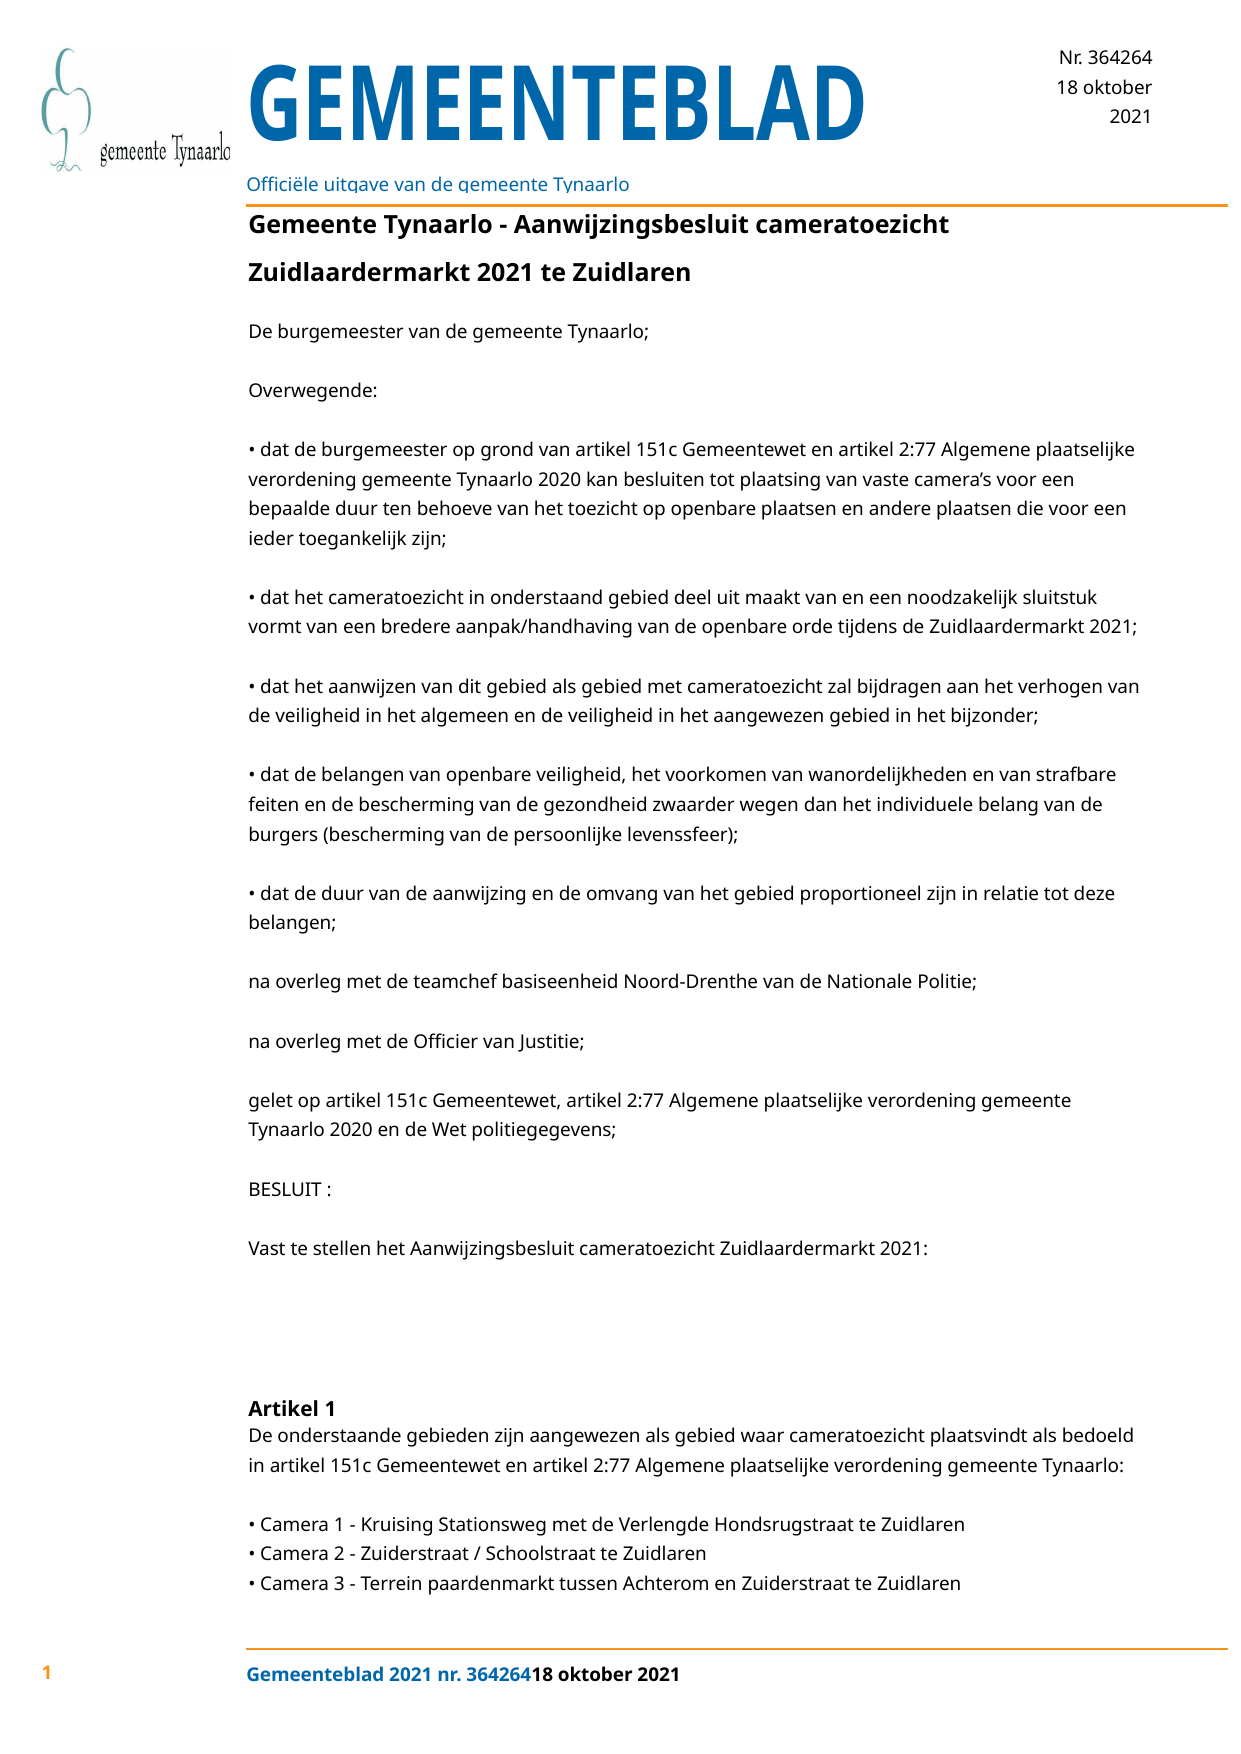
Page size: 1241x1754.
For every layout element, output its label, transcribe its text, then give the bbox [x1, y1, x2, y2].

text • dat de burgemeester op grond van artikel 151c Gemeentewet en artikel 2:77 Algemene plaatselijke verordening gemeente Tynaarlo 2020 kan besluiten tot plaatsing van vaste camera’s voor een bepaalde duur ten behoeve van het toezicht op openbare plaatsen en andere plaatsen die voor een ieder toegankelijk zijn; [248, 436, 1152, 551]
picture [41, 47, 231, 172]
text • dat het aanwijzen van dit gebied als gebied met cameratoezicht zal bijdragen aan het verhogen van de veiligheid in het algemeen en de veiligheid in het aangewezen gebied in het bijzonder; [248, 673, 1152, 728]
text Overwegende: [248, 377, 1152, 403]
text gelet op artikel 151c Gemeentewet, artikel 2:77 Algemene plaatselijke verordening gemeente Tynaarlo 2020 en de Wet politiegegevens; [248, 1087, 1152, 1142]
text na overleg met de teamchef basiseenheid Noord-Drenthe van de Nationale Politie; [248, 969, 1152, 994]
text Gemeente Tynaarlo - Aanwijzingsbesluit cameratoezicht Zuidlaardermarkt 2021 te Zuidlaren [248, 207, 1152, 288]
text • dat de belangen van openbare veiligheid, het voorkomen van wanordelijkheden en van strafbare feiten en de bescherming van de gezondheid zwaarder wegen dan het individuele belang van de burgers (bescherming van de persoonlijke levenssfeer); [248, 762, 1152, 847]
text Vast te stellen het Aanwijzingsbesluit cameratoezicht Zuidlaardermarkt 2021: [248, 1235, 1152, 1261]
text Artikel 1 [248, 1394, 1152, 1422]
text • Camera 3 - Terrein paardenmarkt tussen Achterom en Zuiderstraat te Zuidlaren [248, 1570, 1152, 1596]
text De onderstaande gebieden zijn aangewezen als gebied waar cameratoezicht plaatsvindt als bedoeld in artikel 151c Gemeentewet en artikel 2:77 Algemene plaatselijke verordening gemeente Tynaarlo: [248, 1422, 1152, 1478]
text • Camera 1 - Kruising Stationsweg met de Verlengde Hondsrugstraat te Zuidlaren [248, 1511, 1152, 1537]
text • Camera 2 - Zuiderstraat / Schoolstraat te Zuidlaren [248, 1541, 1152, 1566]
text • dat het cameratoezicht in onderstaand gebied deel uit maakt van en een noodzakelijk sluitstuk vormt van een bredere aanpak/handhaving van de openbare orde tijdens de Zuidlaardermarkt 2021; [248, 584, 1152, 639]
text BESLUIT : [248, 1176, 1152, 1202]
text De burgemeester van de gemeente Tynaarlo; [248, 318, 1152, 344]
text na overleg met de Officier van Justitie; [248, 1028, 1152, 1054]
text • dat de duur van de aanwijzing en de omvang van het gebied proportioneel zijn in relatie tot deze belangen; [248, 880, 1152, 935]
